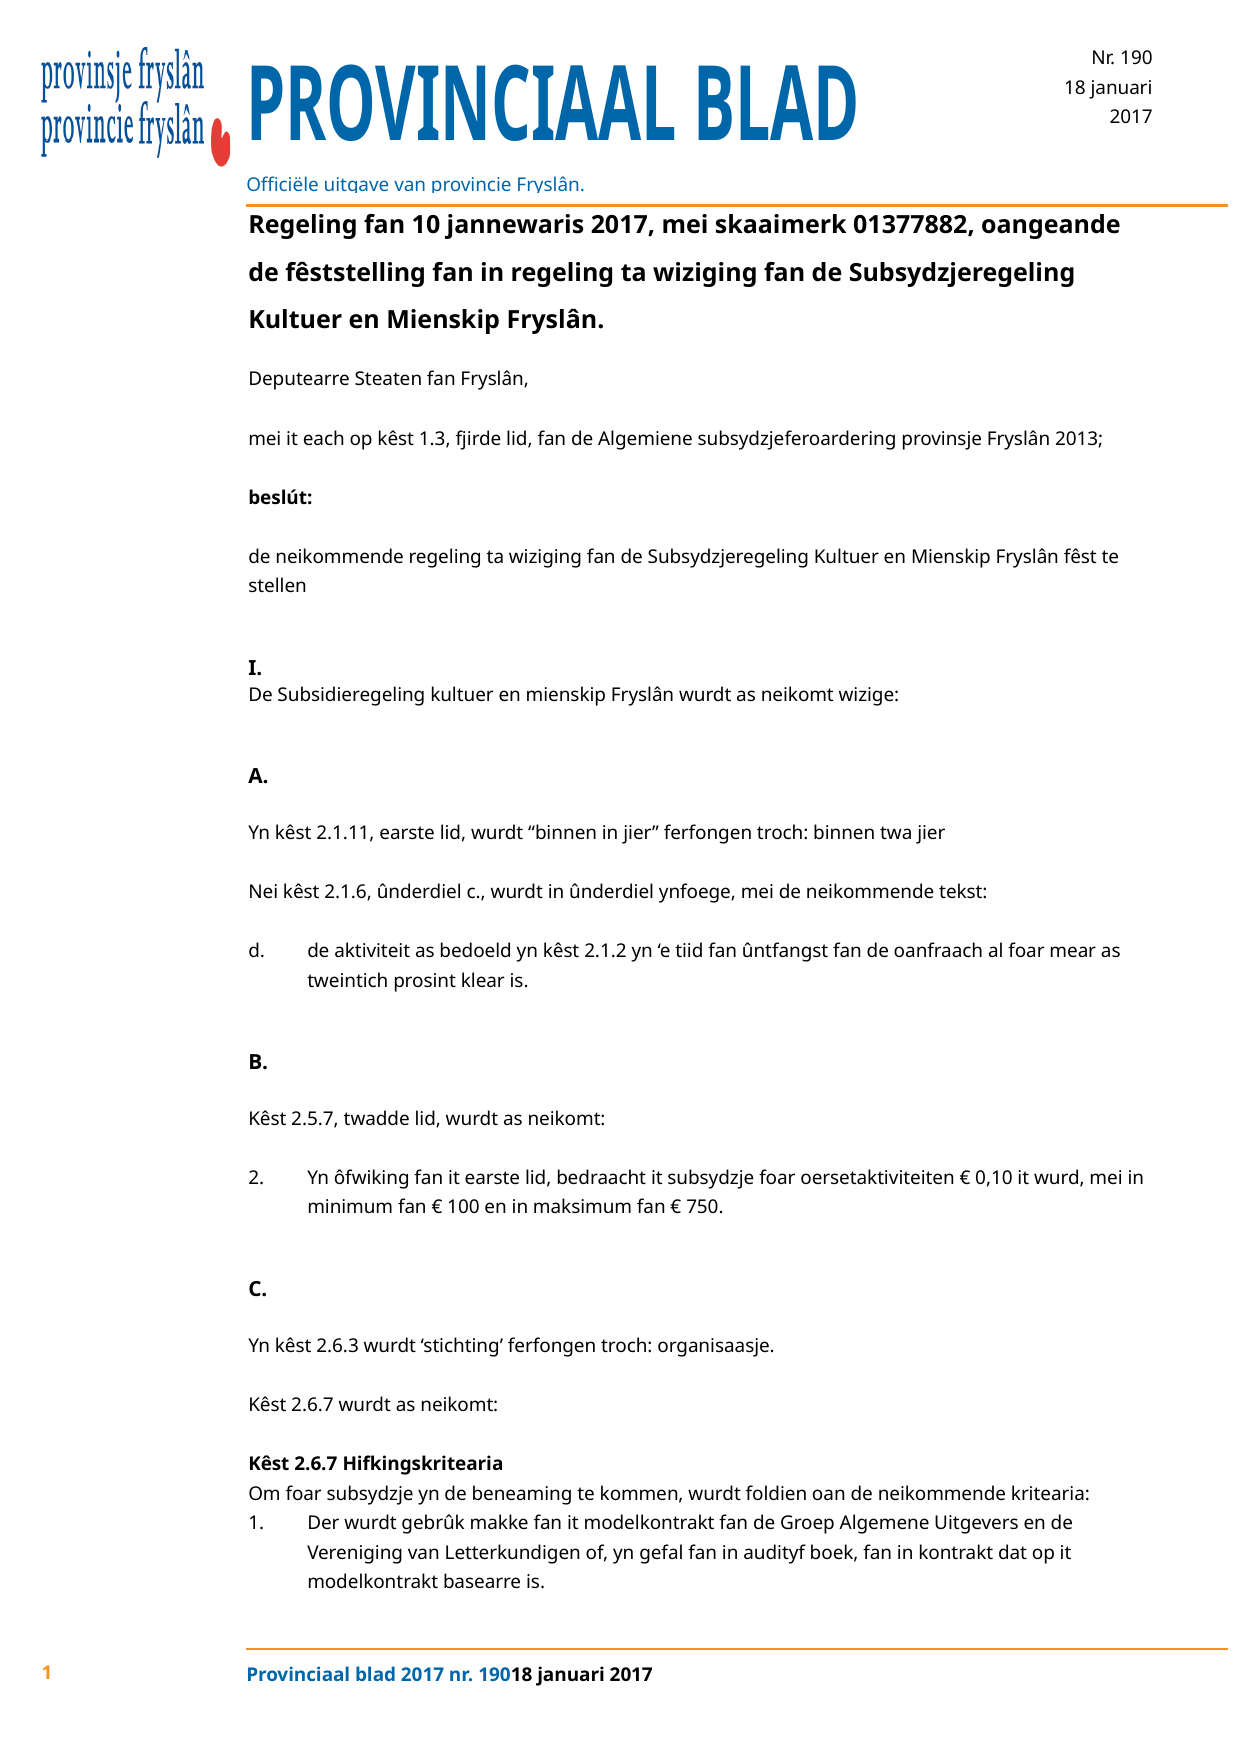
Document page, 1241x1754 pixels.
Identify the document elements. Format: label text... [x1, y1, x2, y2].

text Deputearre Steaten fan Fryslân, [248, 366, 1152, 391]
text Kêst 2.5.7, twadde lid, wurdt as neikomt: [248, 1105, 1152, 1131]
text A. [248, 761, 1152, 789]
list Der wurdt gebrûk makke fan it modelkontrakt fan de Groep Algemene Uitgevers en de Vereniging van Letterkundigen of, yn gefal fan in audityf boek, fan in kontrakt dat op it modelkontrakt basearre is. [248, 1509, 1152, 1594]
text de neikommende regeling ta wiziging fan de Subsydzjeregeling Kultuer en Mienskip Fryslân fêst te stellen [248, 543, 1152, 598]
text Kêst 2.6.7 wurdt as neikomt: [248, 1391, 1152, 1417]
text B. [248, 1047, 1152, 1075]
text C. [248, 1274, 1152, 1302]
picture [41, 47, 231, 172]
text Yn kêst 2.6.3 wurdt ‘stichting’ ferfongen troch: organisaasje. [248, 1332, 1152, 1357]
text De Subsidieregeling kultuer en mienskip Fryslân wurdt as neikomt wizige: [248, 681, 1152, 707]
text Kêst 2.6.7 Hifkingskritearia [248, 1450, 1152, 1476]
text Yn kêst 2.1.11, earste lid, wurdt “binnen in jier” ferfongen troch: binnen twa jier [248, 819, 1152, 845]
text I. [248, 653, 1152, 681]
text mei it each op kêst 1.3, fjirde lid, fan de Algemiene subsydzjeferoardering provinsje Fryslân 2013; [248, 425, 1152, 450]
list de aktiviteit as bedoeld yn kêst 2.1.2 yn ‘e tiid fan ûntfangst fan de oanfraach al foar mear as tweintich prosint klear is. [248, 937, 1152, 993]
list Yn ôfwiking fan it earste lid, bedraacht it subsydzje foar oersetaktiviteiten € 0,10 it wurd, mei in minimum fan € 100 en in maksimum fan € 750. [248, 1164, 1152, 1219]
text Regeling fan 10 jannewaris 2017, mei skaaimerk 01377882, oangeande de fêststelling fan in regeling ta wiziging fan de Subsydzjeregeling Kultuer en Mienskip Fryslân. [248, 207, 1152, 336]
text Nei kêst 2.1.6, ûnderdiel c., wurdt in ûnderdiel ynfoege, mei de neikommende tekst: [248, 878, 1152, 904]
text Om foar subsydzje yn de beneaming te kommen, wurdt foldien oan de neikommende kritearia: [248, 1480, 1152, 1505]
text beslút: [248, 484, 1152, 509]
